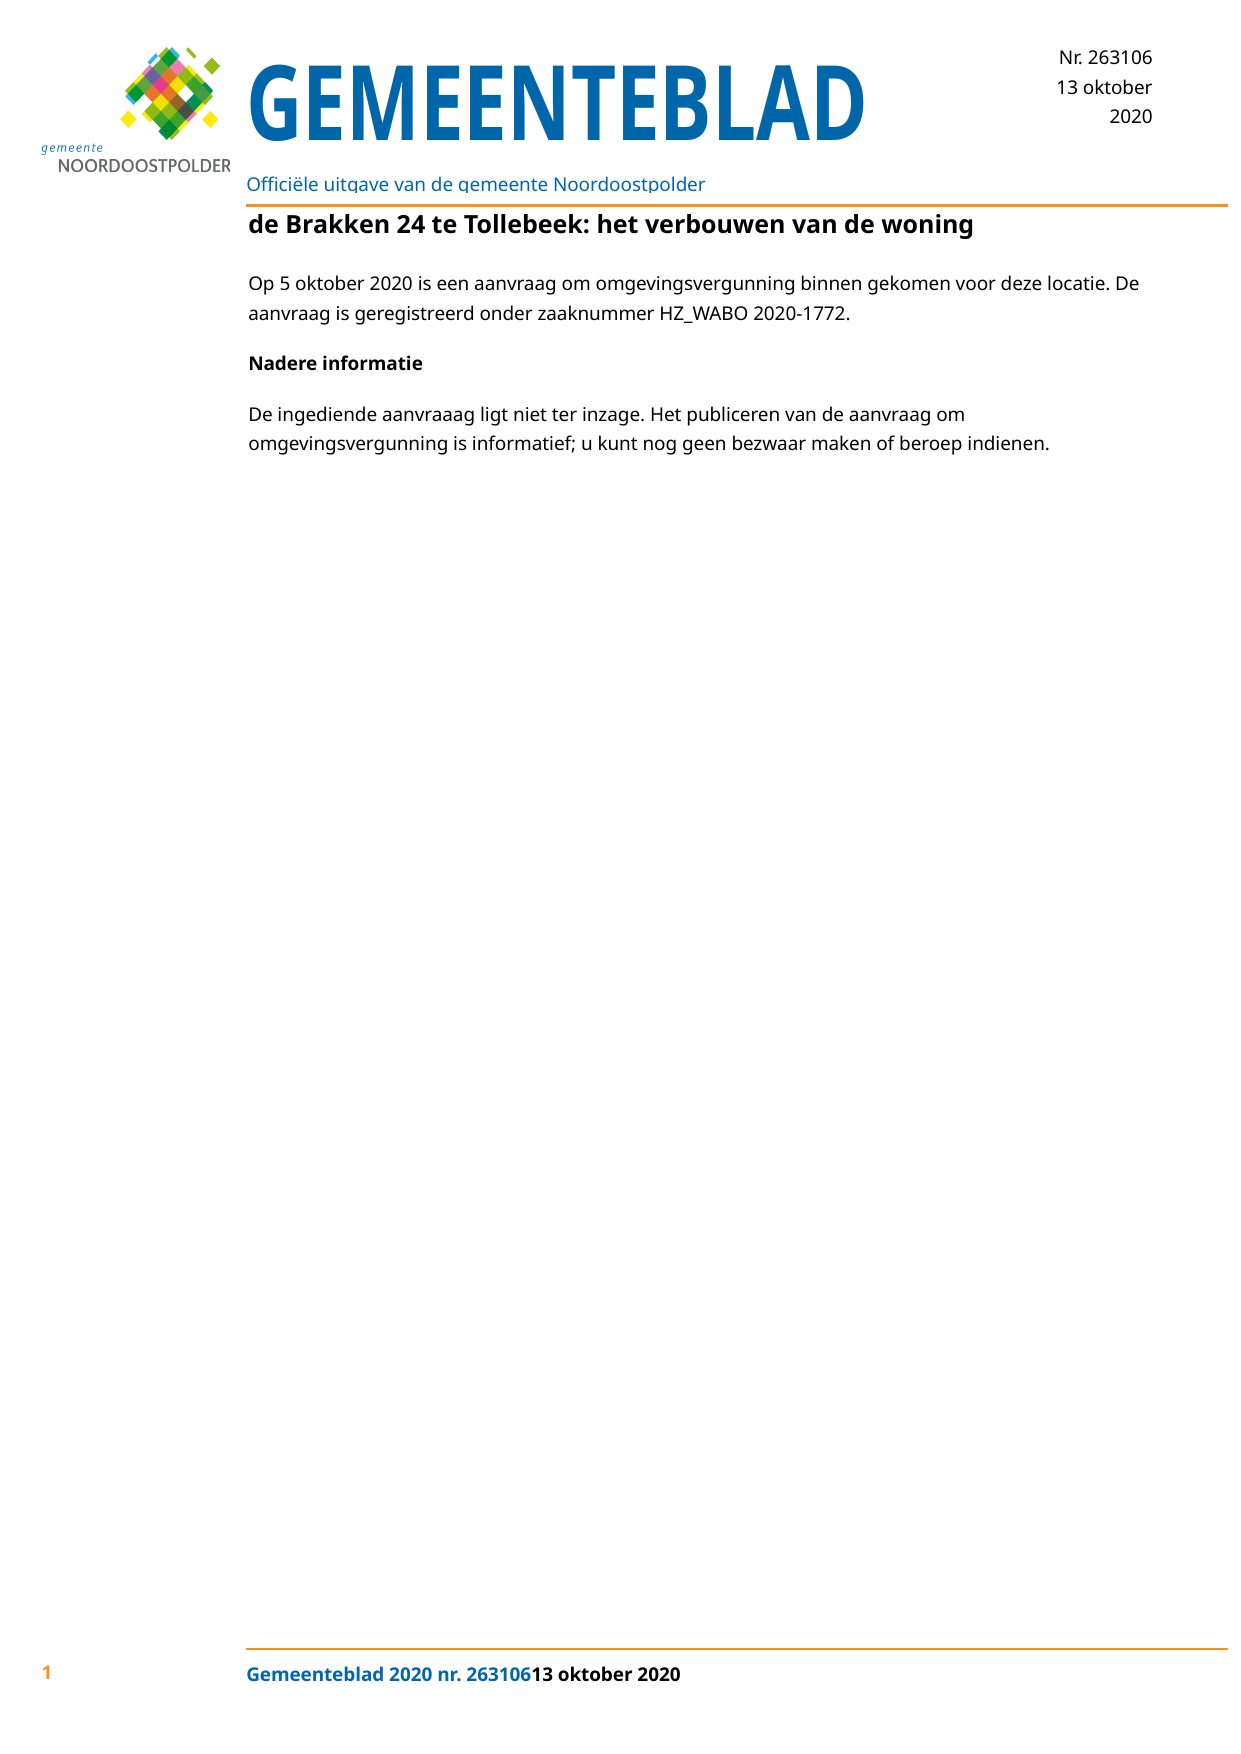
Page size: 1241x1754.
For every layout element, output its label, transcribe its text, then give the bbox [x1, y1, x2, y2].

text de Brakken 24 te Tollebeek: het verbouwen van de woning [248, 207, 1152, 241]
picture [41, 47, 231, 172]
text Nadere informatie [248, 350, 1152, 376]
text Op 5 oktober 2020 is een aanvraag om omgevingsvergunning binnen gekomen voor deze locatie. De aanvraag is geregistreerd onder zaaknummer HZ_WABO 2020-1772. [248, 270, 1152, 326]
text De ingediende aanvraaag ligt niet ter inzage. Het publiceren van de aanvraag om omgevingsvergunning is informatief; u kunt nog geen bezwaar maken of beroep indienen. [248, 401, 1152, 456]
